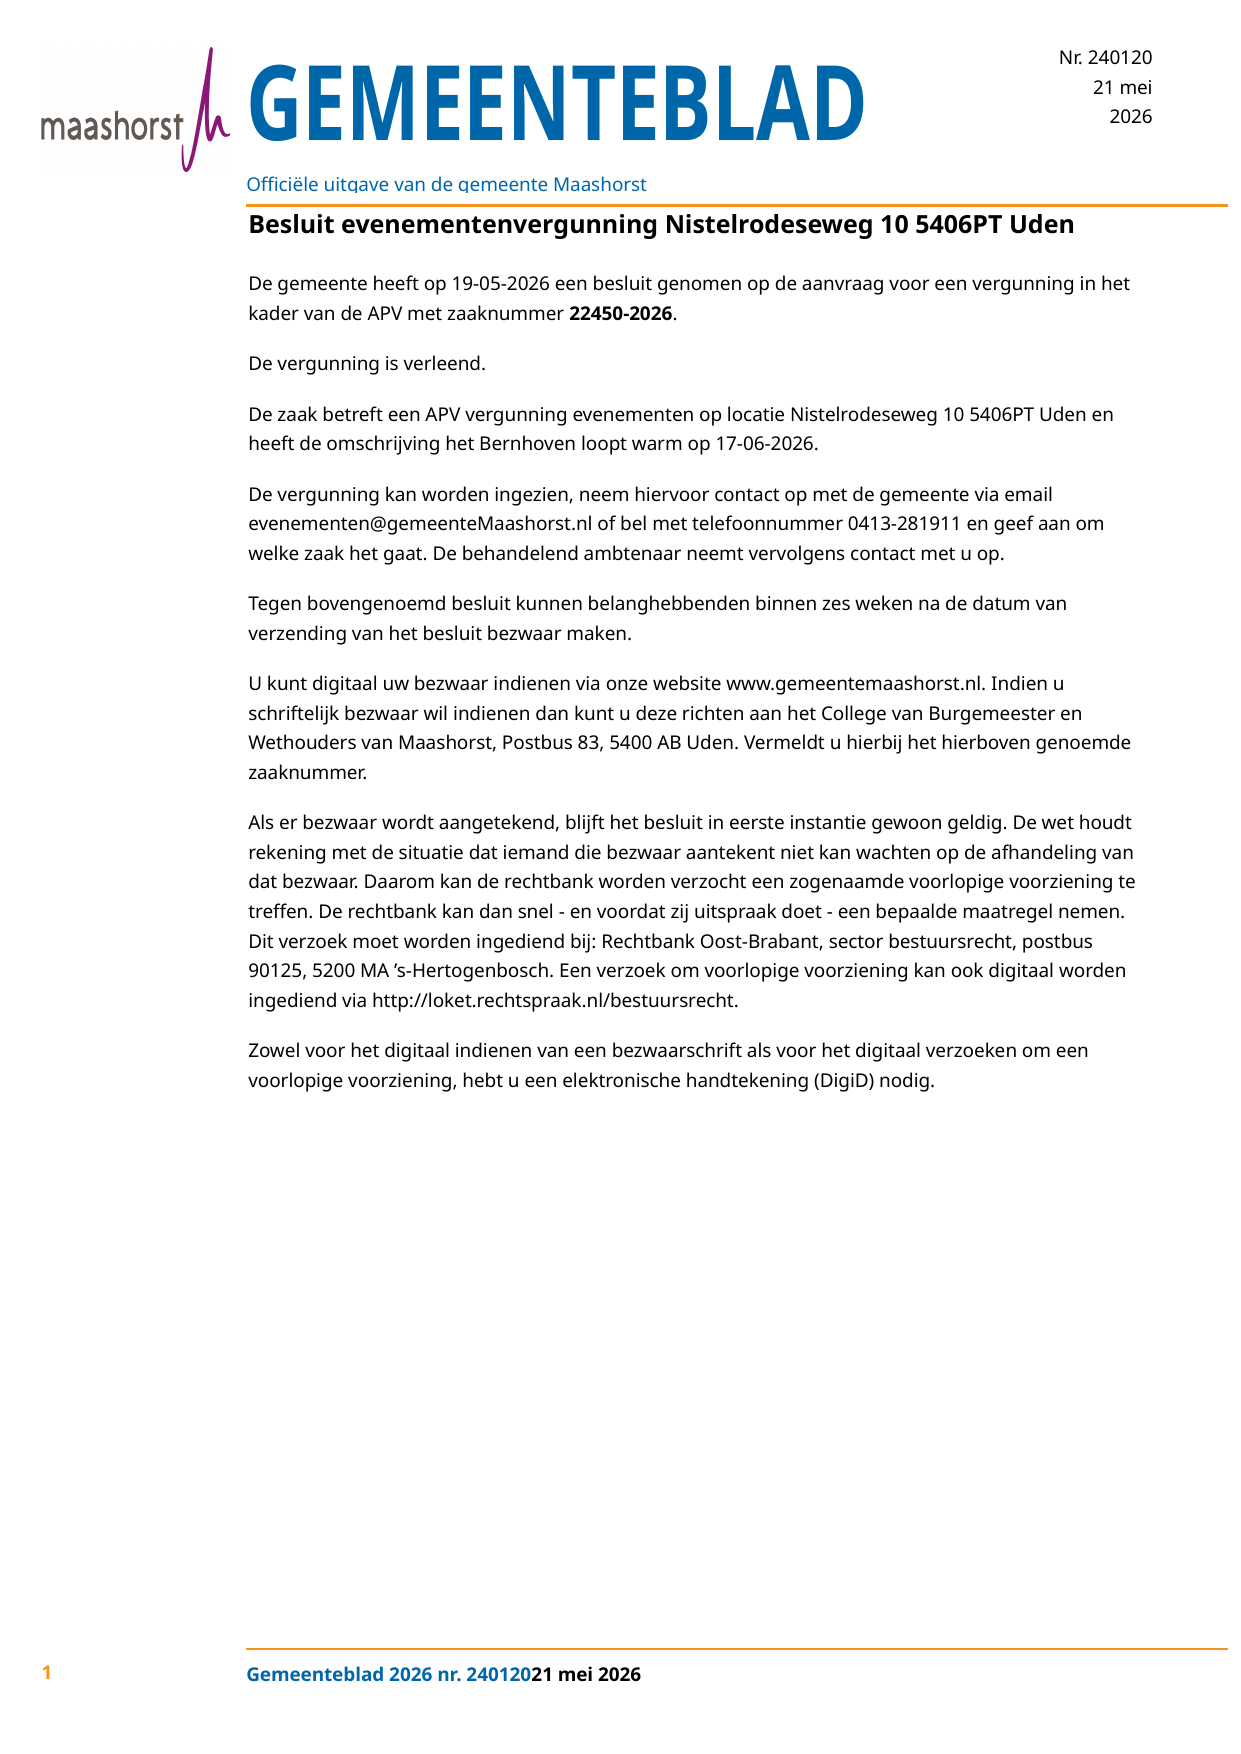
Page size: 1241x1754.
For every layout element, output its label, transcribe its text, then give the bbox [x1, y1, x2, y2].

text Besluit evenementenvergunning Nistelrodeseweg 10 5406PT Uden [248, 207, 1152, 241]
text U kunt digitaal uw bezwaar indienen via onze website www.gemeentemaashorst.nl. Indien u schriftelijk bezwaar wil indienen dan kunt u deze richten aan het College van Burgemeester en Wethouders van Maashorst, Postbus 83, 5400 AB Uden. Vermeldt u hierbij het hierboven genoemde zaaknummer. [248, 670, 1152, 785]
text De gemeente heeft op 19-05-2026 een besluit genomen op de aanvraag voor een vergunning in het kader van de APV met zaaknummer 22450-2026. [248, 270, 1152, 326]
picture [41, 47, 231, 172]
text De vergunning kan worden ingezien, neem hiervoor contact op met de gemeente via email evenementen@gemeenteMaashorst.nl of bel met telefoonnummer 0413-281911 en geef aan om welke zaak het gaat. De behandelend ambtenaar neemt vervolgens contact met u op. [248, 481, 1152, 566]
text De zaak betreft een APV vergunning evenementen op locatie Nistelrodeseweg 10 5406PT Uden en heeft de omschrijving het Bernhoven loopt warm op 17-06-2026. [248, 401, 1152, 456]
text Zowel voor het digitaal indienen van een bezwaarschrift als voor het digitaal verzoeken om een voorlopige voorziening, hebt u een elektronische handtekening (DigiD) nodig. [248, 1037, 1152, 1093]
text De vergunning is verleend. [248, 350, 1152, 376]
text Tegen bovengenoemd besluit kunnen belanghebbenden binnen zes weken na de datum van verzending van het besluit bezwaar maken. [248, 590, 1152, 646]
text Als er bezwaar wordt aangetekend, blijft het besluit in eerste instantie gewoon geldig. De wet houdt rekening met de situatie dat iemand die bezwaar aantekent niet kan wachten op de afhandeling van dat bezwaar. Daarom kan de rechtbank worden verzocht een zogenaamde voorlopige voorziening te treffen. De rechtbank kan dan snel - en voordat zij uitspraak doet - een bepaalde maatregel nemen. Dit verzoek moet worden ingediend bij: Rechtbank Oost-Brabant, sector bestuursrecht, postbus 90125, 5200 MA ’s-Hertogenbosch. Een verzoek om voorlopige voorziening kan ook digitaal worden ingediend via http://loket.rechtspraak.nl/bestuursrecht. [248, 809, 1152, 1013]
